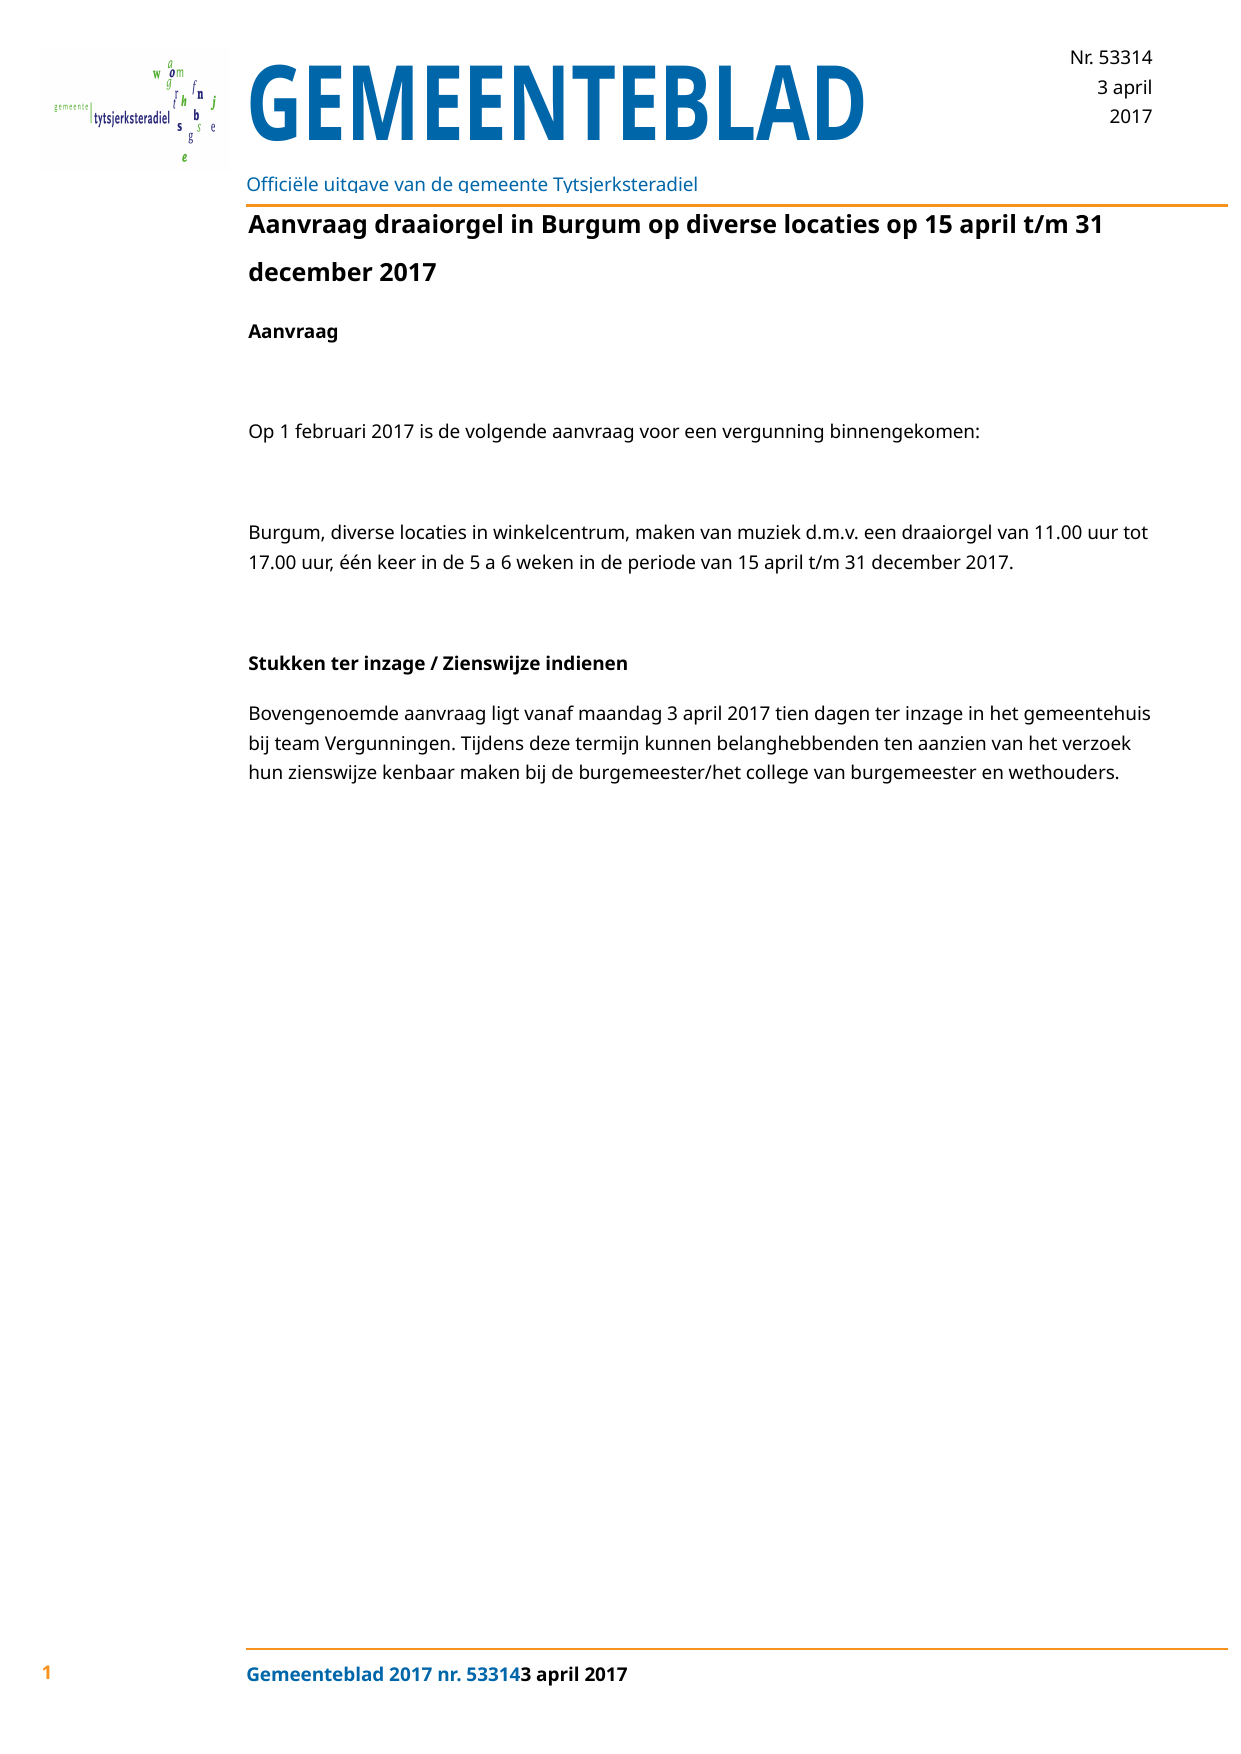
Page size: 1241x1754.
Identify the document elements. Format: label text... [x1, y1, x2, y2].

text Stukken ter inzage / Zienswijze indienen [248, 650, 1152, 676]
picture [41, 47, 231, 172]
text Bovengenoemde aanvraag ligt vanaf maandag 3 april 2017 tien dagen ter inzage in het gemeentehuis bij team Vergunningen. Tijdens deze termijn kunnen belanghebbenden ten aanzien van het verzoek hun zienswijze kenbaar maken bij de burge­meester/het college van burgemeester en wethouders. [248, 700, 1152, 785]
text Op 1 februari 2017 is de volgende aanvraag voor een vergunning binnengekomen: [248, 419, 1152, 444]
text Burgum, diverse locaties in winkelcentrum, maken van muziek d.m.v. een draaiorgel van 11.00 uur tot 17.00 uur, één keer in de 5 a 6 weken in de periode van 15 april t/m 31 december 2017. [248, 519, 1152, 575]
text Aanvraag [248, 318, 1152, 344]
text Aanvraag draaiorgel in Burgum op diverse locaties op 15 april t/m 31 december 2017 [248, 207, 1152, 288]
